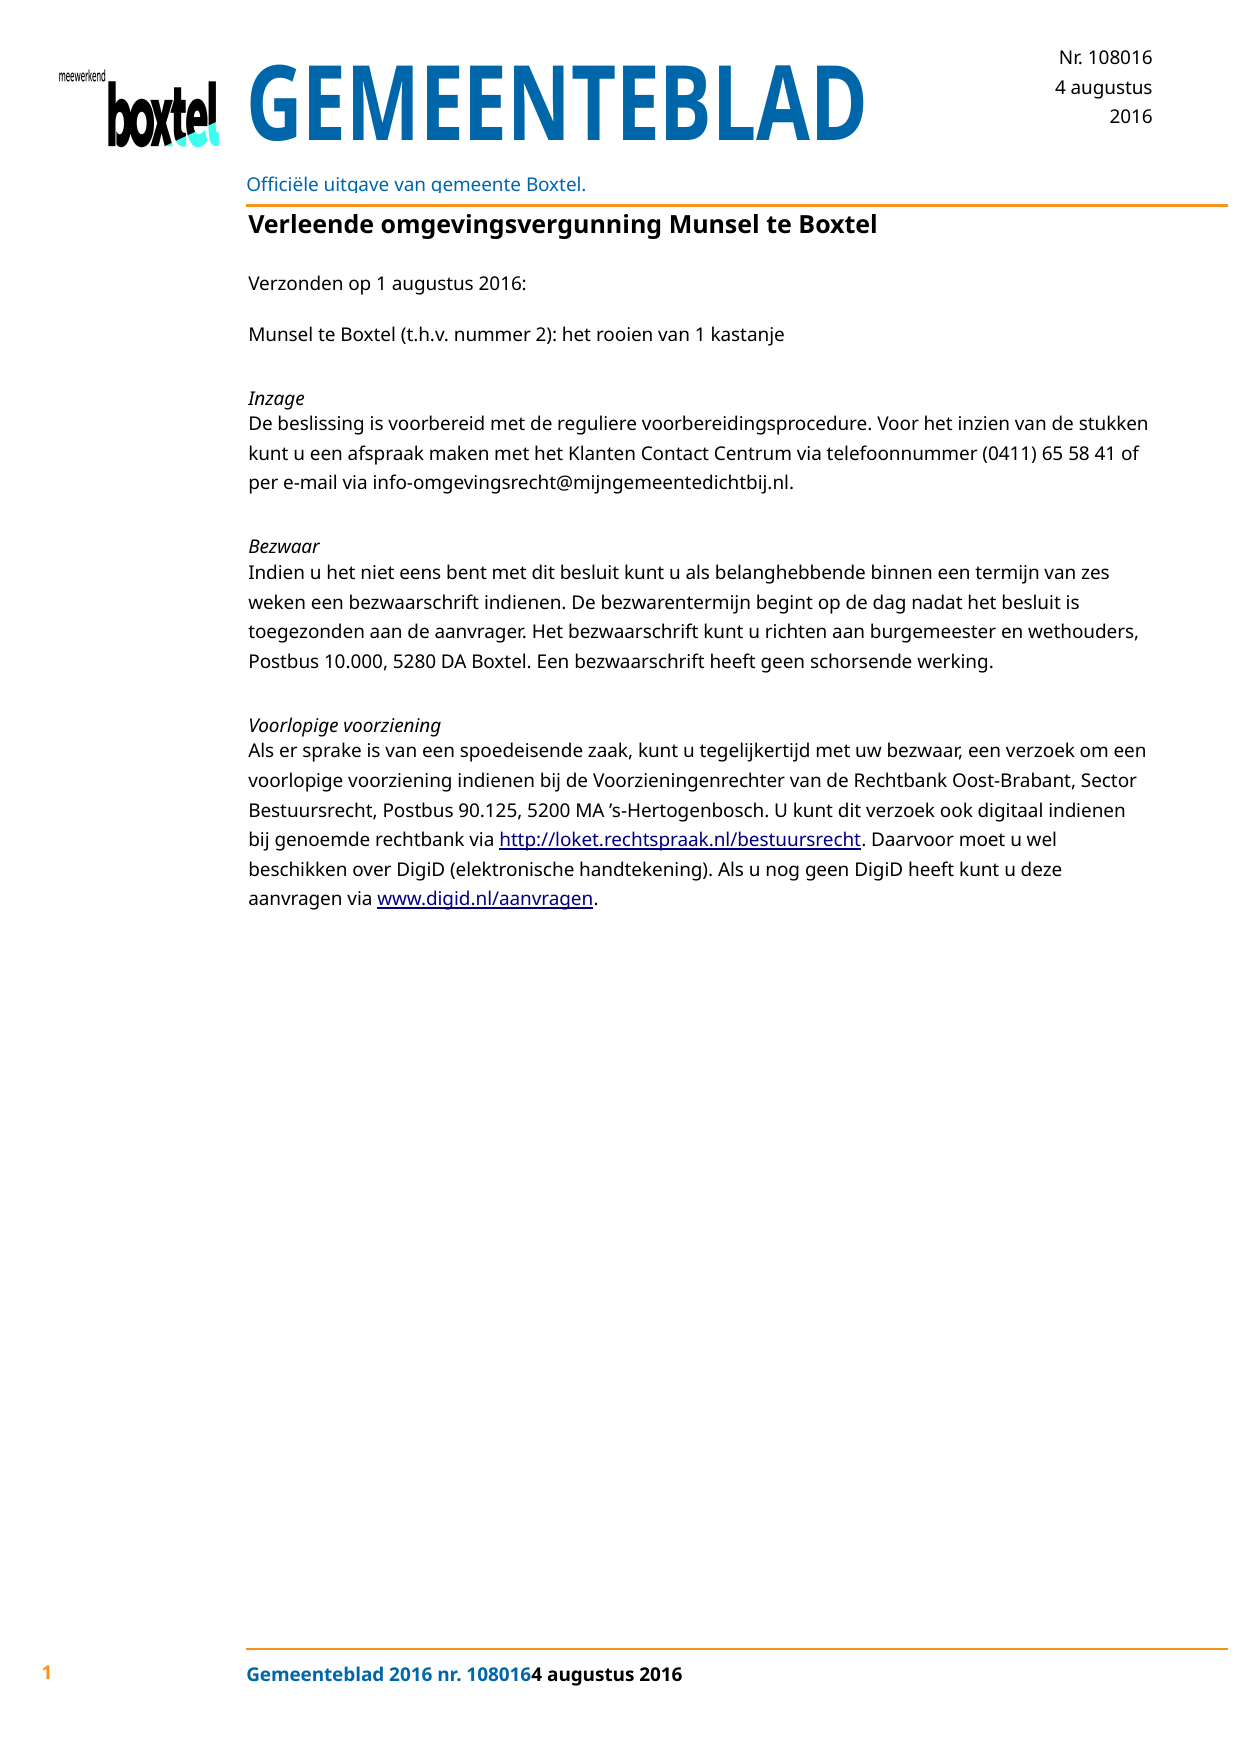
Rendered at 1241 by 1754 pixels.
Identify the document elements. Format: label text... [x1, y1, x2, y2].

text Voorlopige voorziening [248, 712, 1152, 738]
text De beslissing is voorbereid met de reguliere voorbereidingsprocedure. Voor het inzien van de stukken kunt u een afspraak maken met het Klanten Contact Centrum via telefoonnummer (0411) 65 58 41 of per e-mail via info-omgevingsrecht@mijngemeentedichtbij.nl. [248, 410, 1152, 495]
text Verleende omgevingsvergunning Munsel te Boxtel [248, 207, 1152, 241]
text Inzage [248, 385, 1152, 410]
text Verzonden op 1 augustus 2016: [248, 270, 1152, 296]
picture [41, 47, 231, 172]
text Indien u het niet eens bent met dit besluit kunt u als belanghebbende binnen een termijn van zes weken een bezwaarschrift indienen. De bezwarentermijn begint op de dag nadat het besluit is toegezonden aan de aanvrager. Het bezwaarschrift kunt u richten aan burgemeester en wethouders, Postbus 10.000, 5280 DA Boxtel. Een bezwaarschrift heeft geen schorsende werking. [248, 559, 1152, 674]
text Als er sprake is van een spoedeisende zaak, kunt u tegelijkertijd met uw bezwaar, een verzoek om een voorlopige voorziening indienen bij de Voorzieningenrechter van de Rechtbank Oost-Brabant, Sector Bestuursrecht, Postbus 90.125, 5200 MA ’s-Hertogenbosch. U kunt dit verzoek ook digitaal indienen bij genoemde rechtbank via http://loket.rechtspraak.nl/bestuursrecht. Daarvoor moet u wel beschikken over DigiD (elektronische handtekening). Als u nog geen DigiD heeft kunt u deze aanvragen via www.digid.nl/aanvragen. [248, 738, 1152, 911]
text Bezwaar [248, 533, 1152, 559]
text Munsel te Boxtel (t.h.v. nummer 2): het rooien van 1 kastanje [248, 321, 1152, 346]
